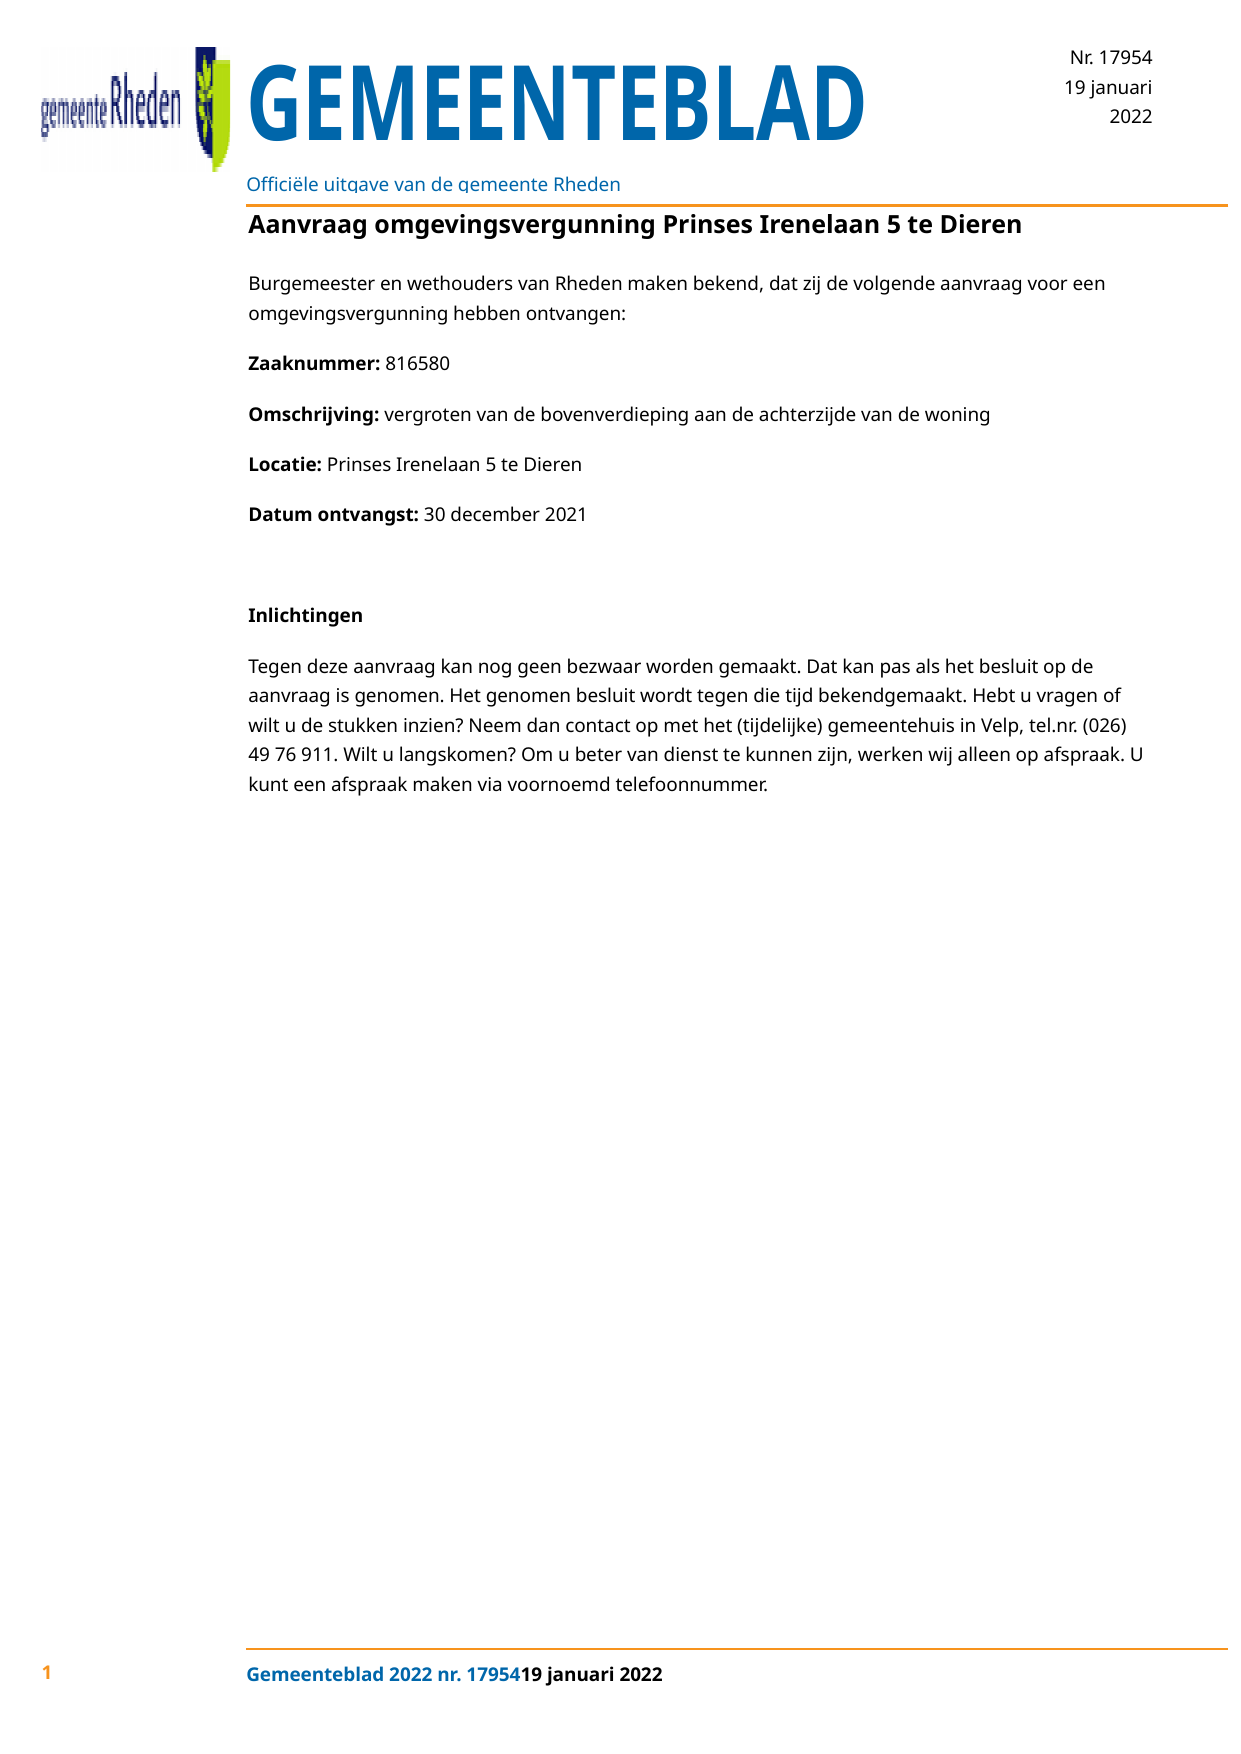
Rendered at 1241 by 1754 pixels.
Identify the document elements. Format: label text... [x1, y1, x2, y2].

text Aanvraag omgevingsvergunning Prinses Irenelaan 5 te Dieren [248, 207, 1152, 241]
text Tegen deze aanvraag kan nog geen bezwaar worden gemaakt. Dat kan pas als het besluit op de aanvraag is genomen. Het genomen besluit wordt tegen die tijd bekendgemaakt. Hebt u vragen of wilt u de stukken inzien? Neem dan contact op met het (tijdelijke) gemeentehuis in Velp, tel.nr. (026) 49 76 911. Wilt u langskomen? Om u beter van dienst te kunnen zijn, werken wij alleen op afspraak. U kunt een afspraak maken via voornoemd telefoonnummer. [248, 653, 1152, 797]
text Omschrijving: vergroten van de bovenverdieping aan de achterzijde van de woning [248, 401, 1152, 426]
picture [41, 47, 231, 172]
text Locatie: Prinses Irenelaan 5 te Dieren [248, 451, 1152, 477]
text Datum ontvangst: 30 december 2021 [248, 502, 1152, 527]
text Inlichtingen [248, 602, 1152, 628]
text Zaaknummer: 816580 [248, 350, 1152, 376]
text Burgemeester en wethouders van Rheden maken bekend, dat zij de volgende aanvraag voor een omgevingsvergunning hebben ontvangen: [248, 270, 1152, 326]
